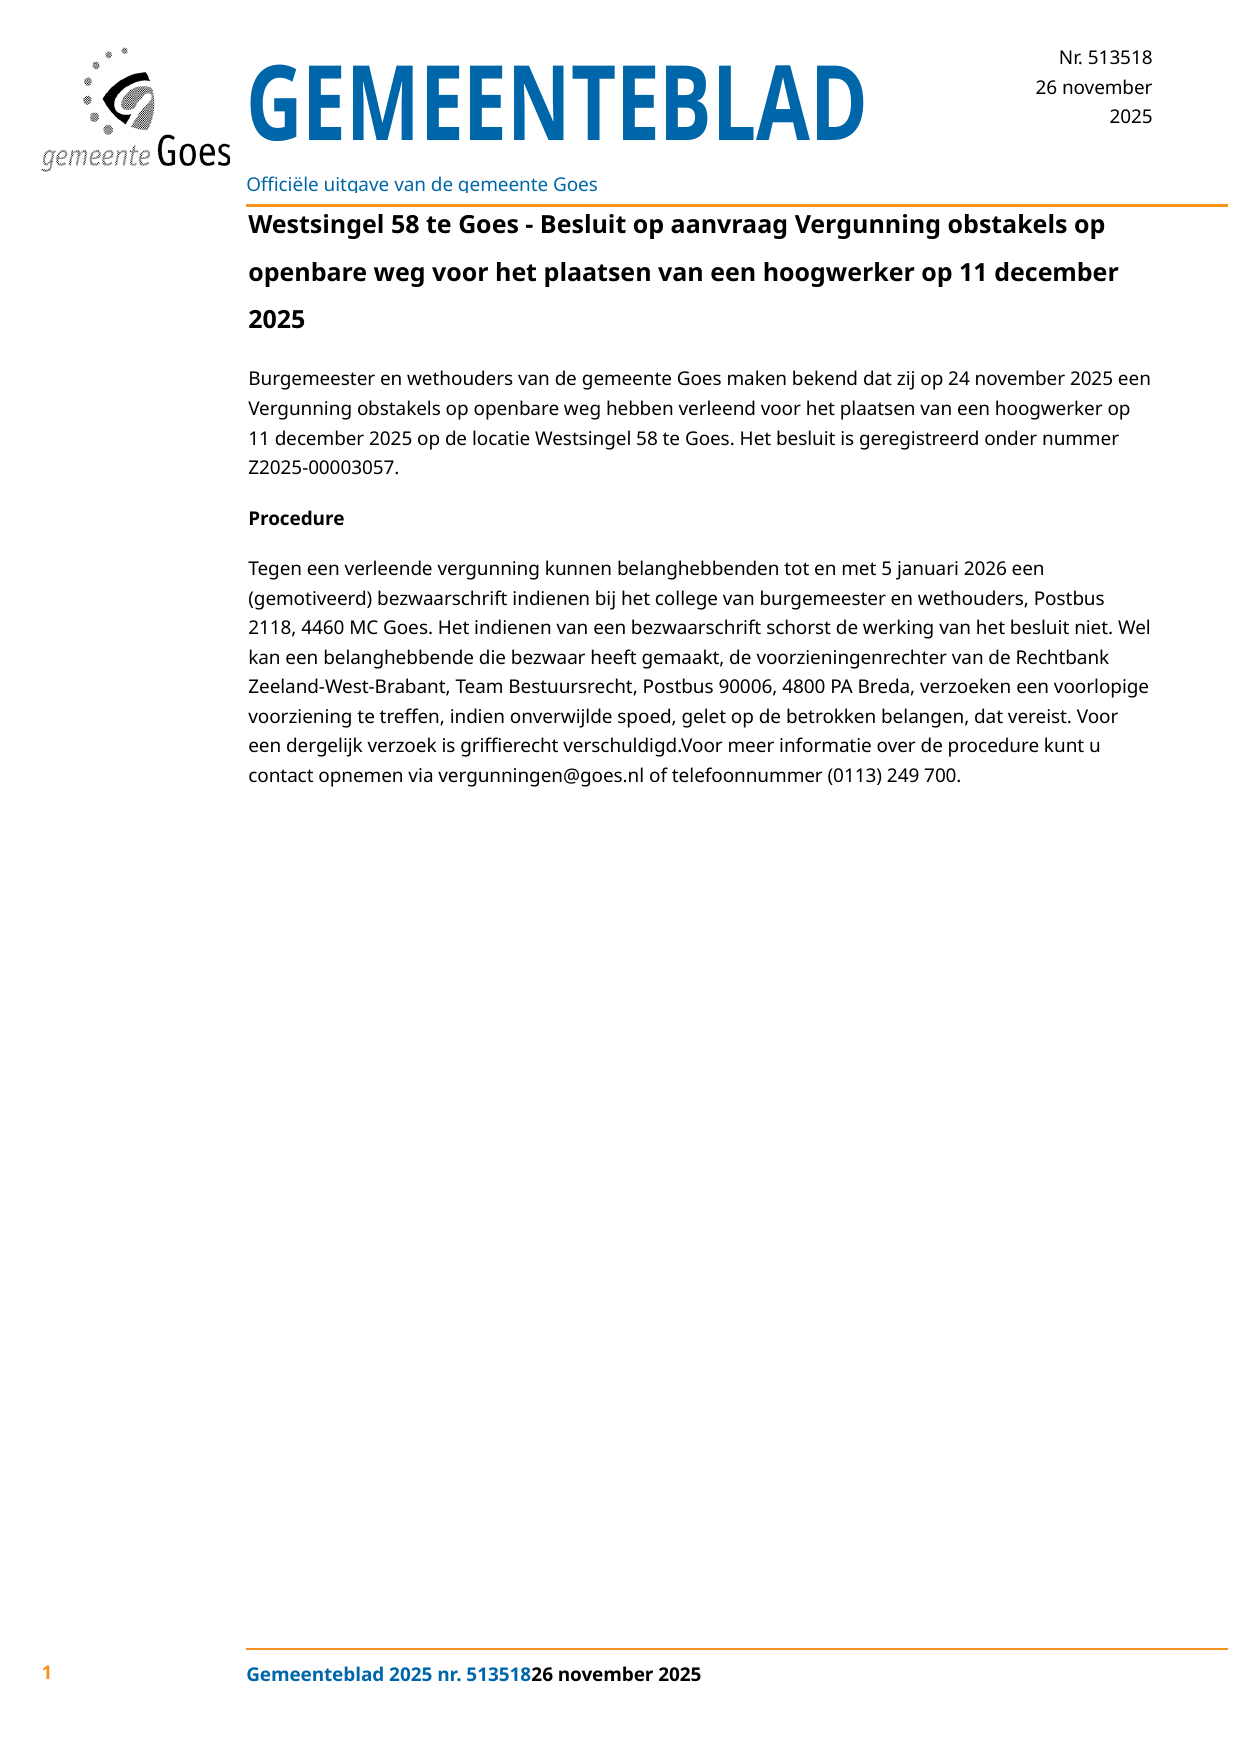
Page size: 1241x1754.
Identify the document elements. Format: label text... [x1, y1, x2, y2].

text Tegen een verleende vergunning kunnen belanghebbenden tot en met 5 januari 2026 een (gemotiveerd) bezwaarschrift indienen bij het college van burgemeester en wethouders, Postbus 2118, 4460 MC Goes. Het indienen van een bezwaarschrift schorst de werking van het besluit niet. Wel kan een belanghebbende die bezwaar heeft gemaakt, de voorzieningenrechter van de Rechtbank Zeeland-West-Brabant, Team Bestuursrecht, Postbus 90006, 4800 PA Breda, verzoeken een voorlopige voorziening te treffen, indien onverwijlde spoed, gelet op de betrokken belangen, dat vereist. Voor een dergelijk verzoek is griffierecht verschuldigd.Voor meer informatie over de procedure kunt u contact opnemen via vergunningen@goes.nl of telefoonnummer (0113) 249 700. [248, 555, 1152, 788]
text Westsingel 58 te Goes - Besluit op aanvraag Vergunning obstakels op openbare weg voor het plaatsen van een hoogwerker op 11 december 2025 [248, 207, 1152, 336]
picture [41, 47, 231, 172]
text Burgemeester en wethouders van de gemeente Goes maken bekend dat zij op 24 november 2025 een Vergunning obstakels op openbare weg hebben verleend voor het plaatsen van een hoogwerker op 11 december 2025 op de locatie Westsingel 58 te Goes. Het besluit is geregistreerd onder nummer Z2025-00003057. [248, 366, 1152, 480]
text Procedure [248, 505, 1152, 530]
